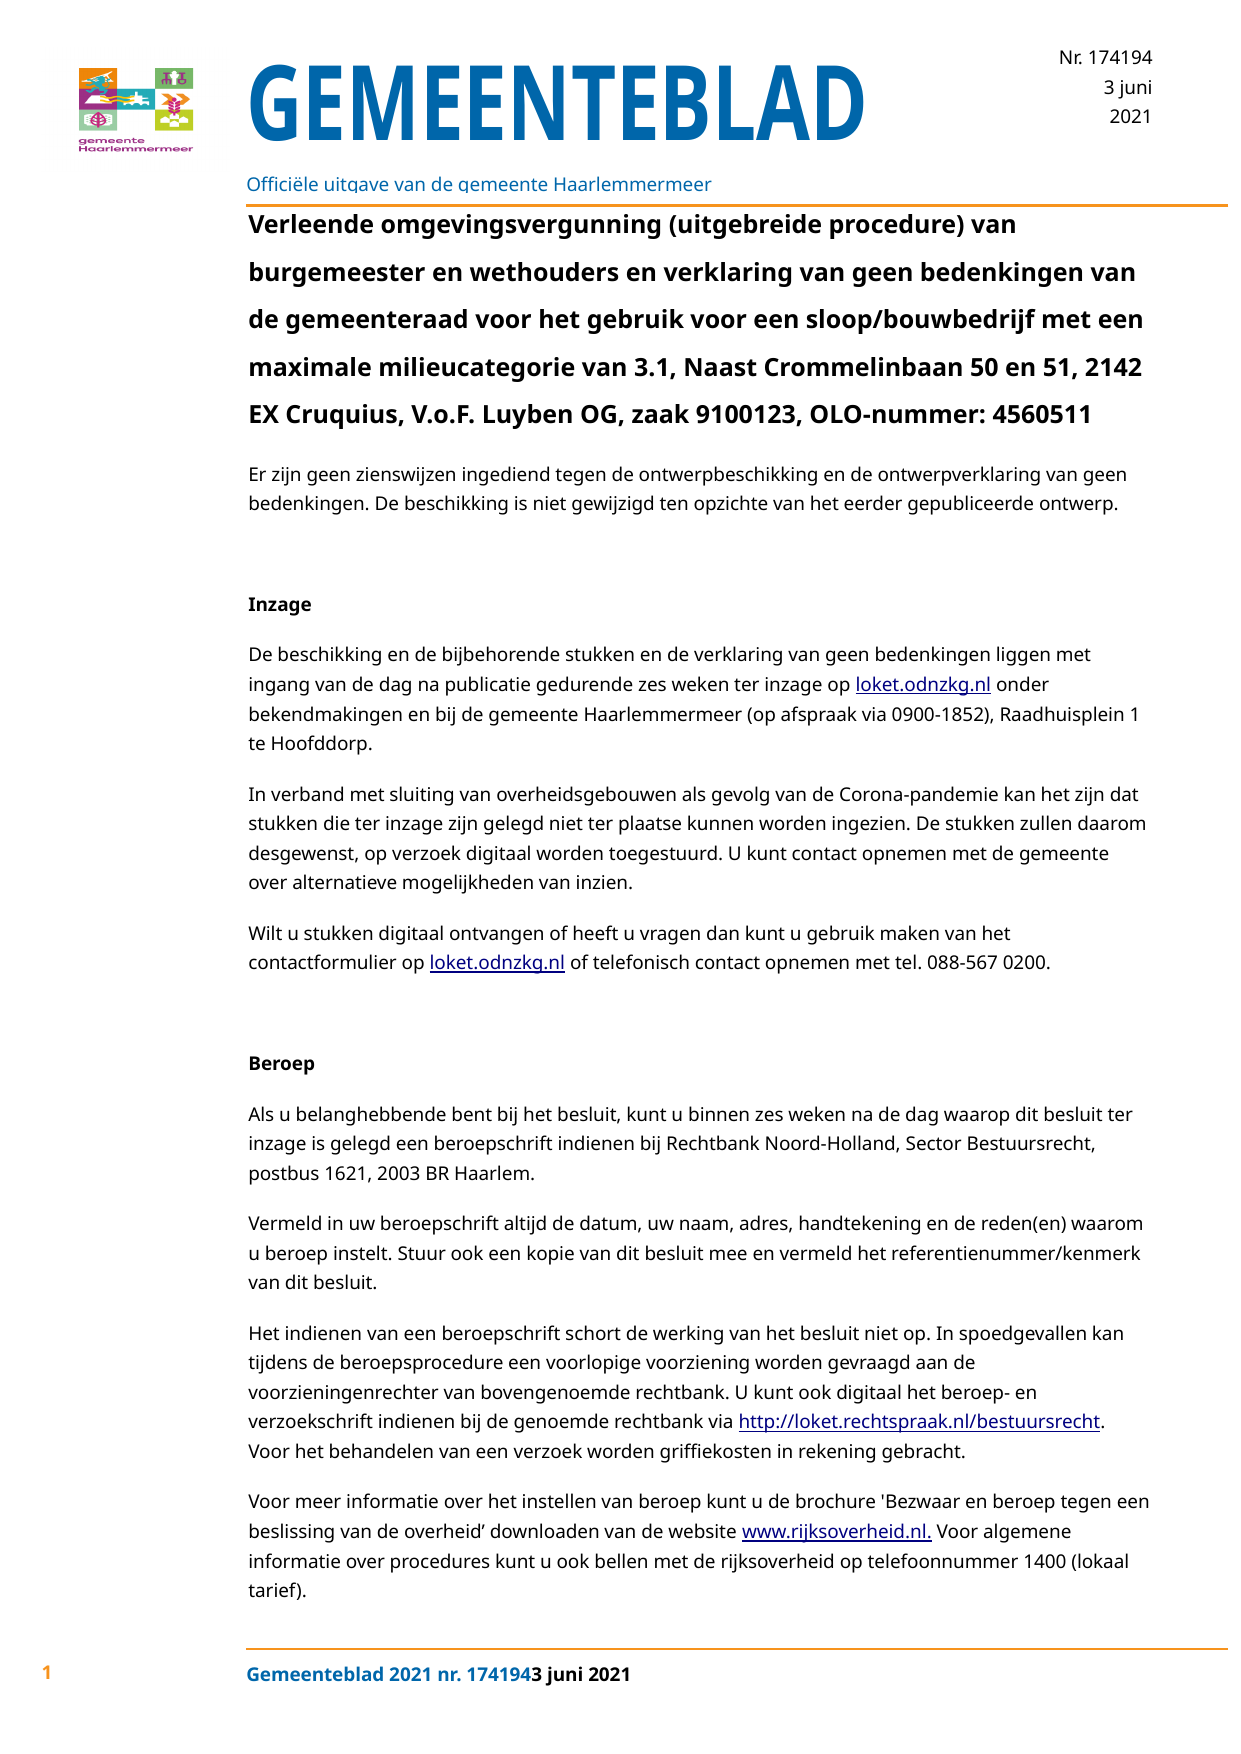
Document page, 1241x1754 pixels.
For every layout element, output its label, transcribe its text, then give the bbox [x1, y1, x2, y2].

text Inzage [248, 591, 1152, 617]
text Er zijn geen zienswijzen ingediend tegen de ontwerpbeschikking en de ontwerpverklaring van geen bedenkingen. De beschikking is niet gewijzigd ten opzichte van het eerder gepubliceerde ontwerp. [248, 461, 1152, 516]
text Wilt u stukken digitaal ontvangen of heeft u vragen dan kunt u gebruik maken van het contactformulier op loket.odnzkg.nl of telefonisch contact opnemen met tel. 088-567 0200. [248, 920, 1152, 975]
text De beschikking en de bijbehorende stukken en de verklaring van geen bedenkingen liggen met ingang van de dag na publicatie gedurende zes weken ter inzage op loket.odnzkg.nl onder bekendmakingen en bij de gemeente Haarlemmermeer (op afspraak via 0900-1852), Raadhuisplein 1 te Hoofddorp. [248, 642, 1152, 756]
text Als u belanghebbende bent bij het besluit, kunt u binnen zes weken na de dag waarop dit besluit ter inzage is gelegd een beroepschrift indienen bij Rechtbank Noord-Holland, Sector Bestuursrecht, postbus 1621, 2003 BR Haarlem. [248, 1101, 1152, 1186]
text Vermeld in uw beroepschrift altijd de datum, uw naam, adres, handtekening en de reden(en) waarom u beroep instelt. Stuur ook een kopie van dit besluit mee en vermeld het referentienummer/kenmerk van dit besluit. [248, 1210, 1152, 1295]
text In verband met sluiting van overheidsgebouwen als gevolg van de Corona-pandemie kan het zijn dat stukken die ter inzage zijn gelegd niet ter plaatse kunnen worden ingezien. De stukken zullen daarom desgewenst, op verzoek digitaal worden toegestuurd. U kunt contact opnemen met de gemeente over alternatieve mogelijkheden van inzien. [248, 781, 1152, 895]
text Voor meer informatie over het instellen van beroep kunt u de brochure 'Bezwaar en beroep tegen een beslissing van de overheid’ downloaden van de website www.rijksoverheid.nl. Voor algemene informatie over procedures kunt u ook bellen met de rijksoverheid op telefoonnummer 1400 (lokaal tarief). [248, 1489, 1152, 1603]
text Beroep [248, 1050, 1152, 1076]
text Verleende omgevingsvergunning (uitgebreide procedure) van burgemeester en wethouders en verklaring van geen bedenkingen van de gemeenteraad voor het gebruik voor een sloop/bouwbedrijf met een maximale milieucategorie van 3.1, Naast Crommelinbaan 50 en 51, 2142 EX Cruquius, V.o.F. Luyben OG, zaak 9100123, OLO-nummer: 4560511 [248, 207, 1152, 431]
picture [41, 47, 231, 172]
text Het indienen van een beroepschrift schort de werking van het besluit niet op. In spoedgevallen kan tijdens de beroepsprocedure een voorlopige voorziening worden gevraagd aan de voorzieningenrechter van bovengenoemde rechtbank. U kunt ook digitaal het beroep- en verzoekschrift indienen bij de genoemde rechtbank via http://loket.rechtspraak.nl/bestuursrecht. Voor het behandelen van een verzoek worden griffiekosten in rekening gebracht. [248, 1320, 1152, 1464]
